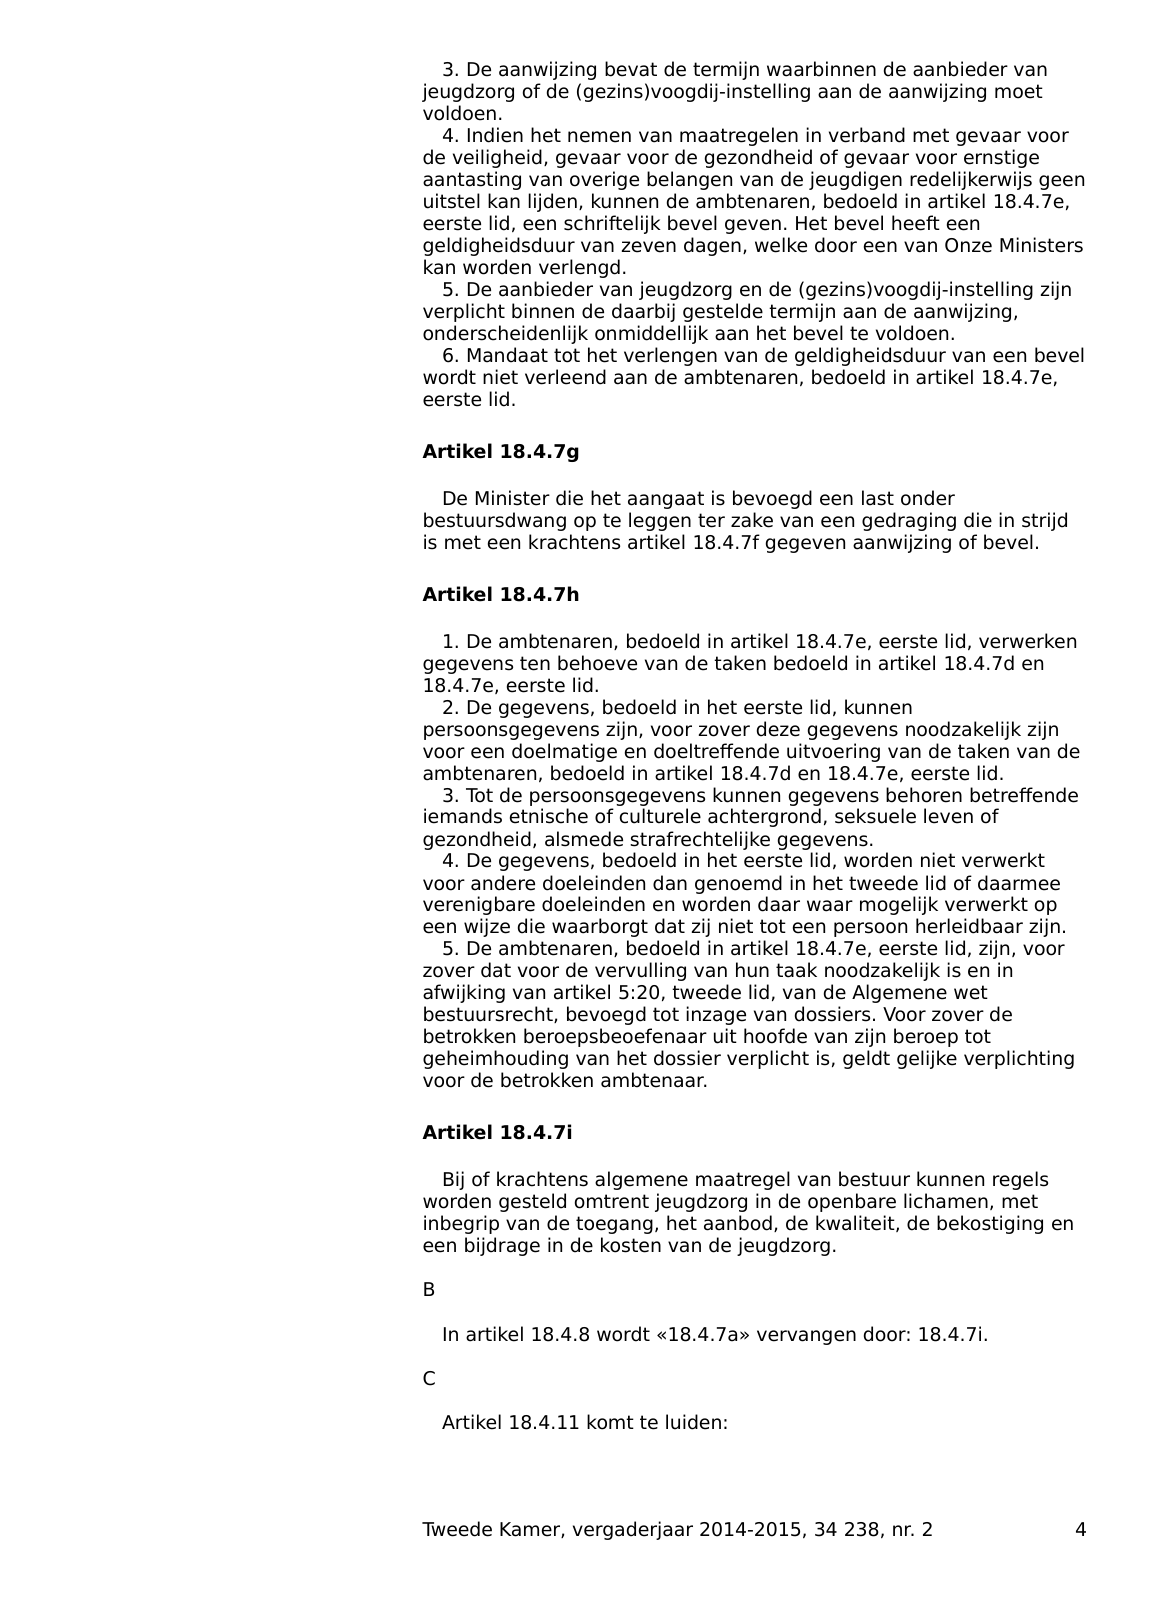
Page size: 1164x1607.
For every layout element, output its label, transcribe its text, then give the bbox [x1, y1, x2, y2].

text Bij of krachtens algemene maatregel van bestuur kunnen regels worden gesteld omtrent jeugdzorg in de openbare lichamen, met inbegrip van de toegang, het aanbod, de kwaliteit, de bekostiging en een bijdrage in de kosten van de jeugdzorg. [422, 1169, 1087, 1257]
text 4. De gegevens, bedoeld in het eerste lid, worden niet verwerkt voor andere doeleinden dan genoemd in het tweede lid of daarmee verenigbare doeleinden en worden daar waar mogelijk verwerkt op een wijze die waarborgt dat zij niet tot een persoon herleidbaar zijn. [422, 850, 1087, 938]
subtitle Artikel 18.4.7h [422, 584, 1087, 606]
text 2. De gegevens, bedoeld in het eerste lid, kunnen persoonsgegevens zijn, voor zover deze gegevens noodzakelijk zijn voor een doelmatige en doeltreffende uitvoering van de taken van de ambtenaren, bedoeld in artikel 18.4.7d en 18.4.7e, eerste lid. [422, 697, 1087, 784]
subtitle Artikel 18.4.7i [422, 1122, 1087, 1144]
text 3. Tot de persoonsgegevens kunnen gegevens behoren betreffende iemands etnische of culturele achtergrond, seksuele leven of gezondheid, alsmede strafrechtelijke gegevens. [422, 784, 1087, 850]
text In artikel 18.4.8 wordt «18.4.7a» vervangen door: 18.4.7i. [422, 1323, 1087, 1345]
text B [422, 1279, 1087, 1301]
text 1. De ambtenaren, bedoeld in artikel 18.4.7e, eerste lid, verwerken gegevens ten behoeve van de taken bedoeld in artikel 18.4.7d en 18.4.7e, eerste lid. [422, 631, 1087, 697]
text 6. Mandaat tot het verlengen van de geldigheidsduur van een bevel wordt niet verleend aan de ambtenaren, bedoeld in artikel 18.4.7e, eerste lid. [422, 345, 1087, 411]
text 5. De ambtenaren, bedoeld in artikel 18.4.7e, eerste lid, zijn, voor zover dat voor de vervulling van hun taak noodzakelijk is en in afwijking van artikel 5:20, tweede lid, van de Algemene wet bestuursrecht, bevoegd tot inzage van dossiers. Voor zover de betrokken beroepsbeoefenaar uit hoofde van zijn beroep tot geheimhouding van het dossier verplicht is, geldt gelijke verplichting voor de betrokken ambtenaar. [422, 938, 1087, 1092]
subtitle Artikel 18.4.7g [422, 441, 1087, 463]
text De Minister die het aangaat is bevoegd een last onder bestuursdwang op te leggen ter zake van een gedraging die in strijd is met een krachtens artikel 18.4.7f gegeven aanwijzing of bevel. [422, 488, 1087, 554]
text Artikel 18.4.11 komt te luiden: [422, 1412, 1087, 1434]
text C [422, 1368, 1087, 1389]
text 4. Indien het nemen van maatregelen in verband met gevaar voor de veiligheid, gevaar voor de gezondheid of gevaar voor ernstige aantasting van overige belangen van de jeugdigen redelijkerwijs geen uitstel kan lijden, kunnen de ambtenaren, bedoeld in artikel 18.4.7e, eerste lid, een schriftelijk bevel geven. Het bevel heeft een geldigheidsduur van zeven dagen, welke door een van Onze Ministers kan worden verlengd. [422, 125, 1087, 279]
text 5. De aanbieder van jeugdzorg en de (gezins)voogdij-instelling zijn verplicht binnen de daarbij gestelde termijn aan de aanwijzing, onderscheidenlijk onmiddellijk aan het bevel te voldoen. [422, 279, 1087, 345]
text 3. De aanwijzing bevat de termijn waarbinnen de aanbieder van jeugdzorg of de (gezins)voogdij-instelling aan de aanwijzing moet voldoen. [422, 59, 1087, 125]
